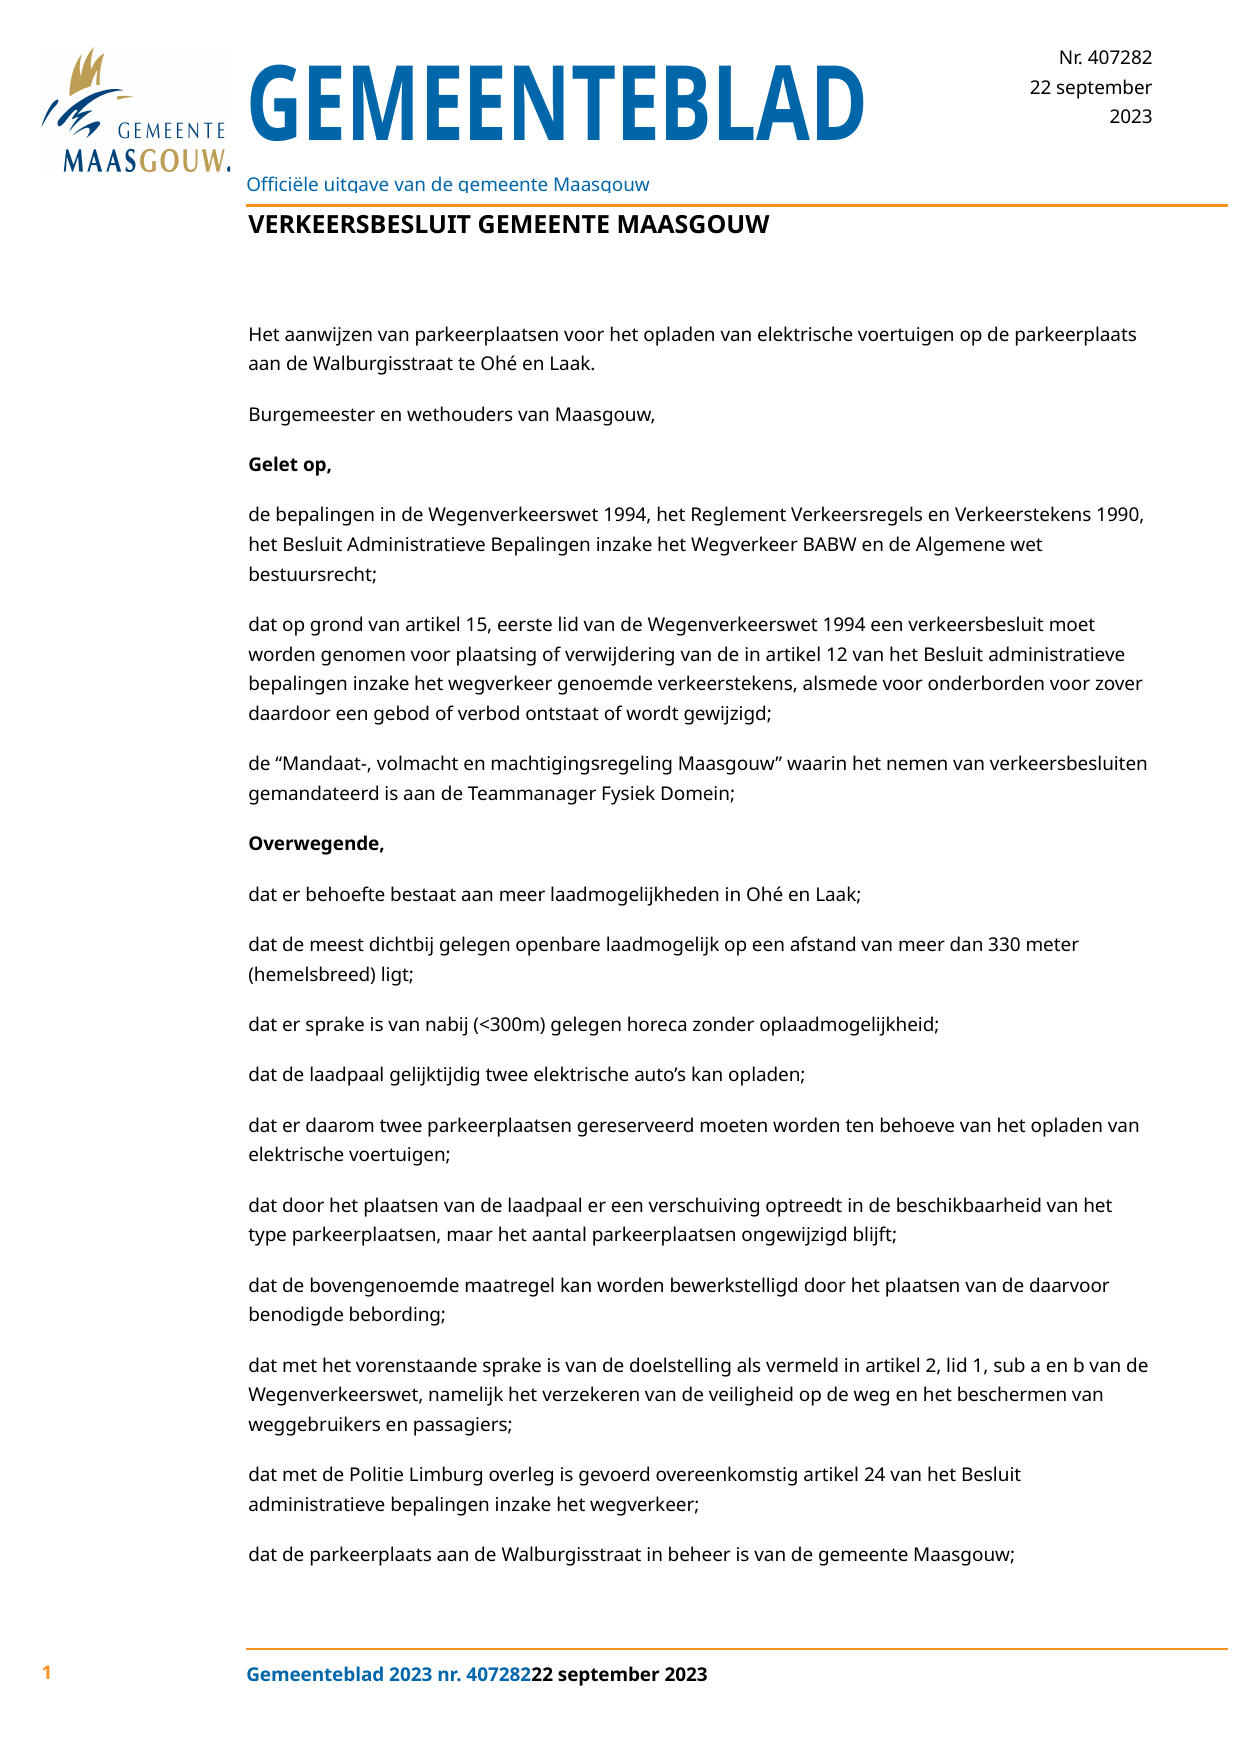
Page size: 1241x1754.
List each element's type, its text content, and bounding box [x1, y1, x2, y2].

text Gelet op, [248, 451, 1152, 477]
text dat op grond van artikel 15, eerste lid van de Wegenverkeerswet 1994 een verkeersbesluit moet worden genomen voor plaatsing of verwijdering van de in artikel 12 van het Besluit administratieve bepalingen inzake het wegverkeer genoemde verkeerstekens, alsmede voor onderborden voor zover daardoor een gebod of verbod ontstaat of wordt gewijzigd; [248, 611, 1152, 726]
picture [41, 47, 231, 172]
text dat er sprake is van nabij (<300m) gelegen horeca zonder oplaadmogelijkheid; [248, 1011, 1152, 1037]
text dat de laadpaal gelijktijdig twee elektrische auto’s kan opladen; [248, 1062, 1152, 1087]
text dat met de Politie Limburg overleg is gevoerd overeenkomstig artikel 24 van het Besluit administratieve bepalingen inzake het wegverkeer; [248, 1462, 1152, 1517]
text dat door het plaatsen van de laadpaal er een verschuiving optreedt in de beschikbaarheid van het type parkeerplaatsen, maar het aantal parkeerplaatsen ongewijzigd blijft; [248, 1192, 1152, 1247]
text de “Mandaat-, volmacht en machtigingsregeling Maasgouw” waarin het nemen van verkeersbesluiten gemandateerd is aan de Teammanager Fysiek Domein; [248, 750, 1152, 806]
text dat er daarom twee parkeerplaatsen gereserveerd moeten worden ten behoeve van het opladen van elektrische voertuigen; [248, 1112, 1152, 1167]
text dat de meest dichtbij gelegen openbare laadmogelijk op een afstand van meer dan 330 meter (hemelsbreed) ligt; [248, 931, 1152, 986]
text Het aanwijzen van parkeerplaatsen voor het opladen van elektrische voertuigen op de parkeerplaats aan de Walburgisstraat te Ohé en Laak. [248, 321, 1152, 376]
text Overwegende, [248, 830, 1152, 856]
text dat de parkeerplaats aan de Walburgisstraat in beheer is van de gemeente Maasgouw; [248, 1542, 1152, 1567]
text Burgemeester en wethouders van Maasgouw, [248, 401, 1152, 426]
text dat de bovengenoemde maatregel kan worden bewerkstelligd door het plaatsen van de daarvoor benodigde bebording; [248, 1272, 1152, 1327]
text dat met het vorenstaande sprake is van de doelstelling als vermeld in artikel 2, lid 1, sub a en b van de Wegenverkeerswet, namelijk het verzekeren van de veiligheid op de weg en het beschermen van weggebruikers en passagiers; [248, 1352, 1152, 1437]
text dat er behoefte bestaat aan meer laadmogelijkheden in Ohé en Laak; [248, 881, 1152, 906]
text VERKEERSBESLUIT GEMEENTE MAASGOUW [248, 207, 1152, 241]
text de bepalingen in de Wegenverkeerswet 1994, het Reglement Verkeersregels en Verkeerstekens 1990, het Besluit Administratieve Bepalingen inzake het Wegverkeer BABW en de Algemene wet bestuursrecht; [248, 502, 1152, 586]
